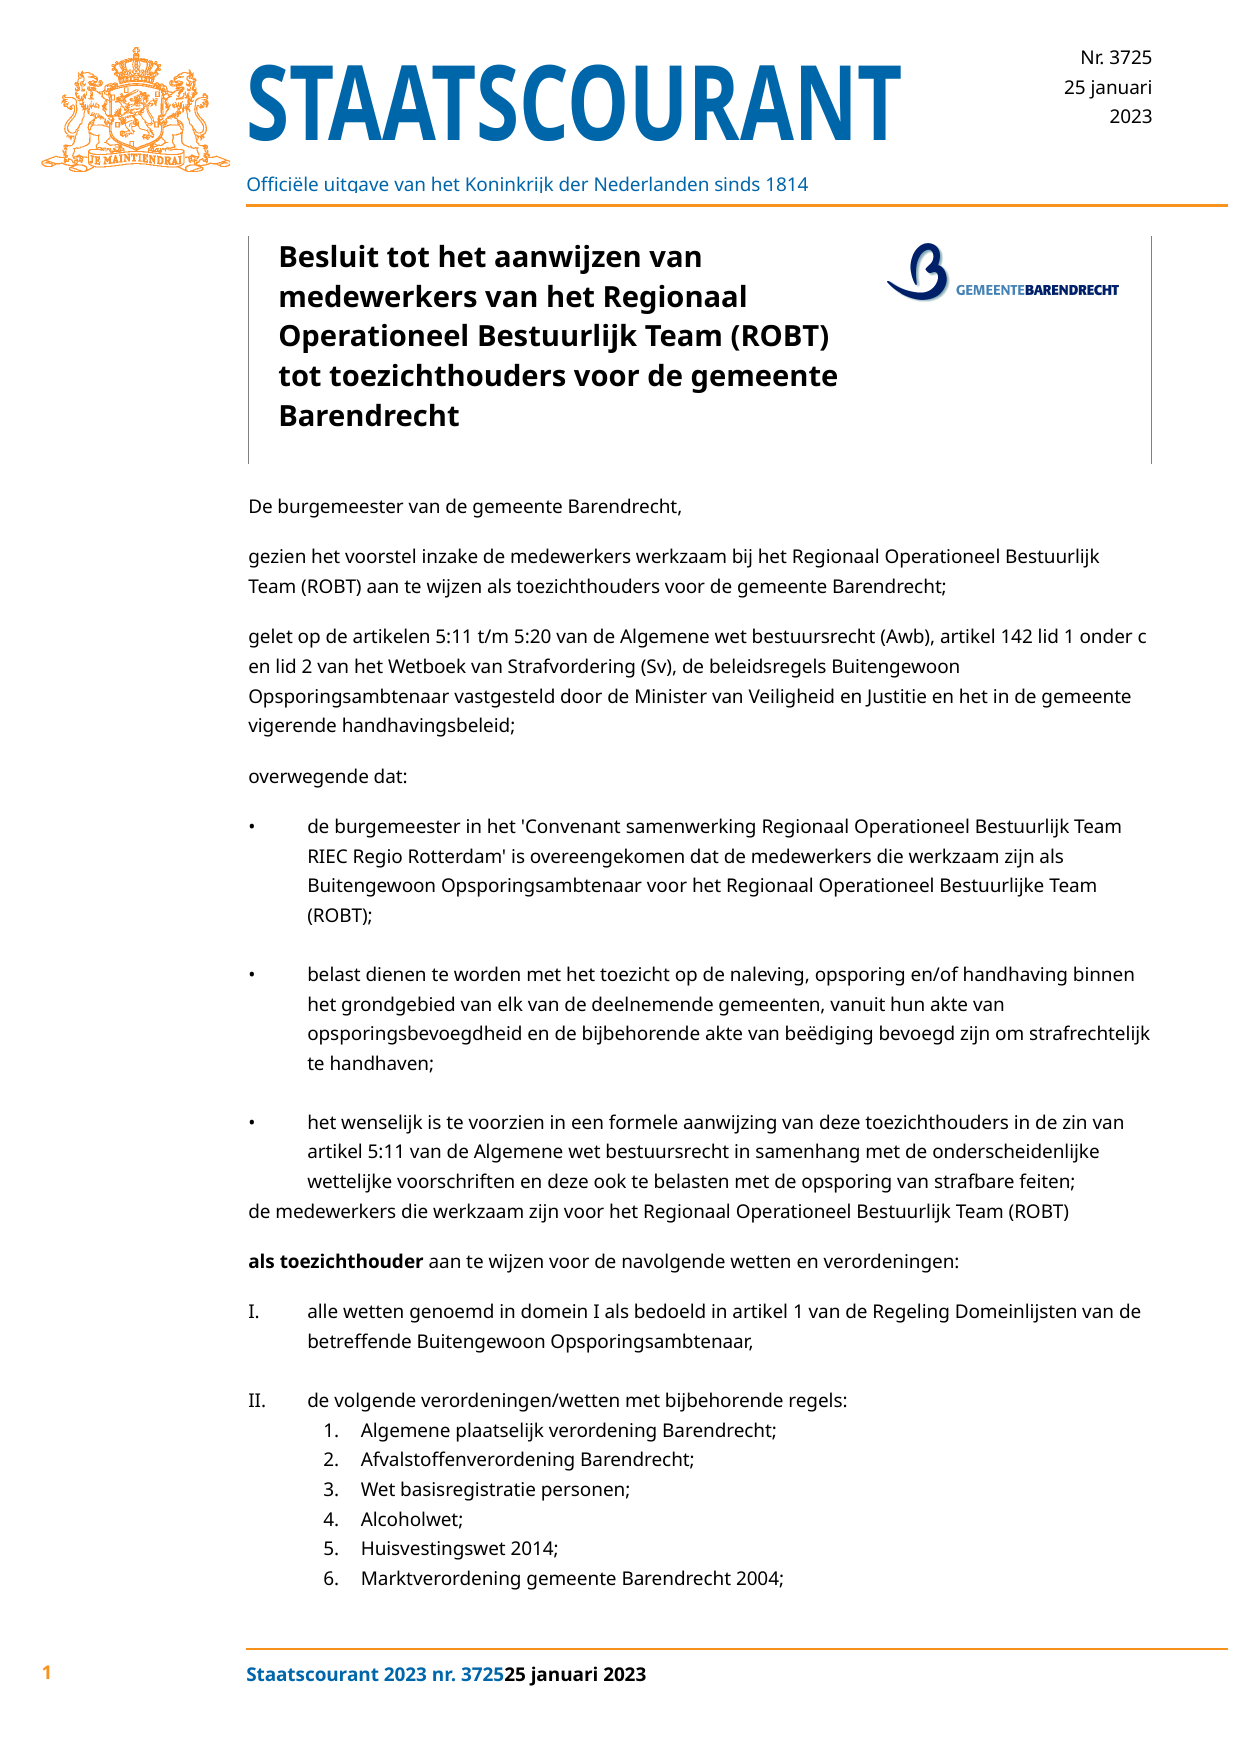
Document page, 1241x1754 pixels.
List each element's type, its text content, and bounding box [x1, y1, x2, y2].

list belast dienen te worden met het toezicht op de naleving, opsporing en/of handhaving binnen het grondgebied van elk van de deelnemende gemeenten, vanuit hun akte van opsporingsbevoegdheid en de bijbehorende akte van beëdiging bevoegd zijn om strafrechtelijk te handhaven; [248, 961, 1152, 1076]
text overwegende dat: [248, 763, 1152, 789]
text de medewerkers die werkzaam zijn voor het Regionaal Operationeel Bestuurlijk Team (ROBT) [248, 1198, 1152, 1224]
text gezien het voorstel inzake de medewerkers werkzaam bij het Regionaal Operationeel Bestuurlijk Team (ROBT) aan te wijzen als toezichthouders voor de gemeente Barendrecht; [248, 544, 1152, 599]
table_header Besluit tot het aanwijzen van medewerkers van het Regionaal Operationeel Bestuurlijk Team (ROBT) tot toezichthouders voor de gemeente Barendrecht [249, 236, 850, 464]
list Algemene plaatselijk verordening Barendrecht; [323, 1417, 1152, 1443]
list Huisvestingswet 2014; [323, 1535, 1152, 1561]
list de burgemeester in het 'Convenant samenwerking Regionaal Operationeel Bestuurlijk Team RIEC Regio Rotterdam' is overeengekomen dat de medewerkers die werkzaam zijn als Buitengewoon Opsporingsambtenaar voor het Regionaal Operationeel Bestuurlijke Team (ROBT); [248, 813, 1152, 928]
picture [41, 47, 231, 172]
picture [882, 236, 1119, 312]
list Afvalstoffenverordening Barendrecht; [323, 1447, 1152, 1472]
list alle wetten genoemd in domein I als bedoeld in artikel 1 van de Regeling Domeinlijsten van de betreffende Buitengewoon Opsporingsambtenaar, [248, 1299, 1152, 1354]
text gelet op de artikelen 5:11 t/m 5:20 van de Algemene wet bestuursrecht (Awb), artikel 142 lid 1 onder c en lid 2 van het Wetboek van Strafvordering (Sv), de beleidsregels Buitengewoon Opsporingsambtenaar vastgesteld door de Minister van Veiligheid en Justitie en het in de gemeente vigerende handhavingsbeleid; [248, 624, 1152, 738]
text De burgemeester van de gemeente Barendrecht, [248, 493, 1152, 519]
list Alcoholwet; [323, 1506, 1152, 1532]
list Wet basisregistratie personen; [323, 1476, 1152, 1502]
list de volgende verordeningen/wetten met bijbehorende regels: [248, 1387, 1152, 1413]
text als toezichthouder aan te wijzen voor de navolgende wetten en verordeningen: [248, 1248, 1152, 1274]
list het wenselijk is te voorzien in een formele aanwijzing van deze toezichthouders in de zin van artikel 5:11 van de Algemene wet bestuursrecht in samenhang met de onderscheidenlijke wettelijke voorschriften en deze ook te belasten met de opsporing van strafbare feiten; [248, 1109, 1152, 1194]
list Marktverordening gemeente Barendrecht 2004; [323, 1565, 1152, 1591]
table_header [850, 236, 1151, 464]
